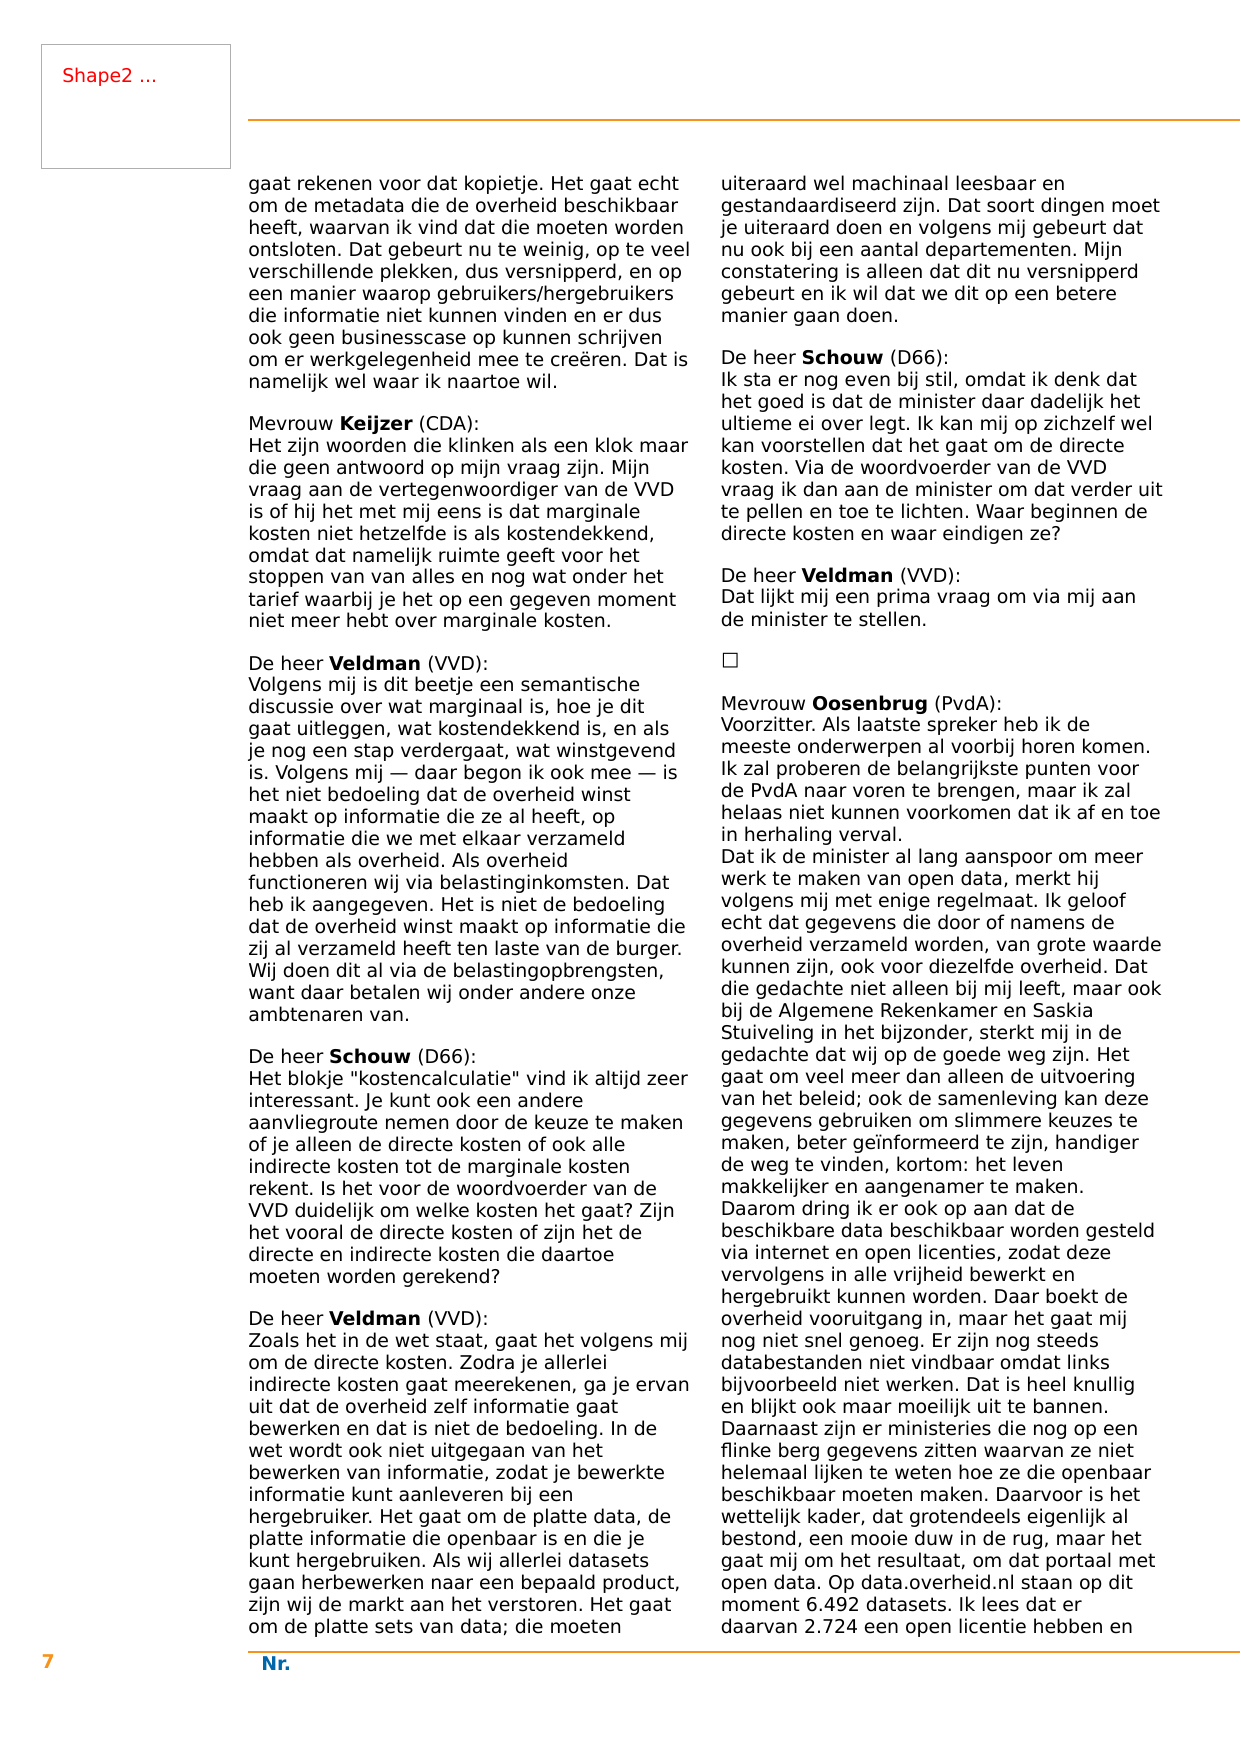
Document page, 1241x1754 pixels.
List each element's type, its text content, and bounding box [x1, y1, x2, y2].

text De heer Veldman (VVD): [248, 652, 691, 674]
text Het zijn woorden die klinken als een klok maar die geen antwoord op mijn vraag zijn. Mijn vraag aan de vertegenwoordiger van de VVD is of hij het met mij eens is dat marginale kosten niet hetzelfde is als kostendekkend, omdat dat namelijk ruimte geeft voor het stoppen van van alles en nog wat onder het tarief waarbij je het op een gegeven moment niet meer hebt over marginale kosten. [248, 434, 691, 632]
text ⬜ [721, 650, 1163, 672]
text Het blokje "kostencalculatie" vind ik altijd zeer interessant. Je kunt ook een andere aanvliegroute nemen door de keuze te maken of je alleen de directe kosten of ook alle indirecte kosten tot de marginale kosten rekent. Is het voor de woordvoerder van de VVD duidelijk om welke kosten het gaat? Zijn het vooral de directe kosten of zijn het de directe en indirecte kosten die daartoe moeten worden gerekend? [248, 1068, 691, 1288]
text Mevrouw Keijzer (CDA): [248, 413, 691, 434]
text Volgens mij is dit beetje een semantische discussie over wat marginaal is, hoe je dit gaat uitleggen, wat kostendekkend is, en als je nog een stap verdergaat, wat winstgevend is. Volgens mij — daar begon ik ook mee — is het niet bedoeling dat de overheid winst maakt op informatie die ze al heeft, op informatie die we met elkaar verzameld hebben als overheid. Als overheid functioneren wij via belastinginkomsten. Dat heb ik aangegeven. Het is niet de bedoeling dat de overheid winst maakt op informatie die zij al verzameld heeft ten laste van de burger. Wij doen dit al via de belastingopbrengsten, want daar betalen wij onder andere onze ambtenaren van. [248, 674, 691, 1026]
text Mevrouw Oosenbrug (PvdA): [721, 692, 1163, 714]
text Dat ik de minister al lang aanspoor om meer werk te maken van open data, merkt hij volgens mij met enige regelmaat. Ik geloof echt dat gegevens die door of namens de overheid verzameld worden, van grote waarde kunnen zijn, ook voor diezelfde overheid. Dat die gedachte niet alleen bij mij leeft, maar ook bij de Algemene Rekenkamer en Saskia Stuiveling in het bijzonder, sterkt mij in de gedachte dat wij op de goede weg zijn. Het gaat om veel meer dan alleen de uitvoering van het beleid; ook de samenleving kan deze gegevens gebruiken om slimmere keuzes te maken, beter geïnformeerd te zijn, handiger de weg te vinden, kortom: het leven makkelijker en aangenamer te maken. Daarom dring ik er ook op aan dat de beschikbare data beschikbaar worden gesteld via internet en open licenties, zodat deze vervolgens in alle vrijheid bewerkt en hergebruikt kunnen worden. Daar boekt de overheid vooruitgang in, maar het gaat mij nog niet snel genoeg. Er zijn nog steeds databestanden niet vindbaar omdat links bijvoorbeeld niet werken. Dat is heel knullig en blijkt ook maar moeilijk uit te bannen. [721, 846, 1163, 1418]
text uiteraard wel machinaal leesbaar en gestandaardiseerd zijn. Dat soort dingen moet je uiteraard doen en volgens mij gebeurt dat nu ook bij een aantal departementen. Mijn constatering is alleen dat dit nu versnipperd gebeurt en ik wil dat we dit op een betere manier gaan doen. [721, 173, 1163, 327]
text Zoals het in de wet staat, gaat het volgens mij om de directe kosten. Zodra je allerlei indirecte kosten gaat meerekenen, ga je ervan uit dat de overheid zelf informatie gaat bewerken en dat is niet de bedoeling. In de wet wordt ook niet uitgegaan van het bewerken van informatie, zodat je bewerkte informatie kunt aanleveren bij een hergebruiker. Het gaat om de platte data, de platte informatie die openbaar is en die je kunt hergebruiken. Als wij allerlei datasets gaan herbewerken naar een bepaald product, zijn wij de markt aan het verstoren. Het gaat om de platte sets van data; die moeten [248, 1330, 691, 1637]
text Dat lijkt mij een prima vraag om via mij aan de minister te stellen. [721, 586, 1163, 630]
text Ik sta er nog even bij stil, omdat ik denk dat het goed is dat de minister daar dadelijk het ultieme ei over legt. Ik kan mij op zichzelf wel kan voorstellen dat het gaat om de directe kosten. Via de woordvoerder van de VVD vraag ik dan aan de minister om dat verder uit te pellen en toe te lichten. Waar beginnen de directe kosten en waar eindigen ze? [721, 369, 1163, 544]
text De heer Veldman (VVD): [248, 1308, 691, 1330]
text De heer Schouw (D66): [248, 1046, 691, 1068]
text gaat rekenen voor dat kopietje. Het gaat echt om de metadata die de overheid beschikbaar heeft, waarvan ik vind dat die moeten worden ontsloten. Dat gebeurt nu te weinig, op te veel verschillende plekken, dus versnipperd, en op een manier waarop gebruikers/hergebruikers die informatie niet kunnen vinden en er dus ook geen businesscase op kunnen schrijven om er werkgelegenheid mee te creëren. Dat is namelijk wel waar ik naartoe wil. [248, 173, 691, 393]
text Daarnaast zijn er ministeries die nog op een flinke berg gegevens zitten waarvan ze niet helemaal lijken te weten hoe ze die openbaar beschikbaar moeten maken. Daarvoor is het wettelijk kader, dat grotendeels eigenlijk al bestond, een mooie duw in de rug, maar het gaat mij om het resultaat, om dat portaal met open data. Op data.overheid.nl staan op dit moment 6.492 datasets. Ik lees dat er daarvan 2.724 een open licentie hebben en [721, 1418, 1163, 1637]
text Voorzitter. Als laatste spreker heb ik de meeste onderwerpen al voorbij horen komen. Ik zal proberen de belangrijkste punten voor de PvdA naar voren te brengen, maar ik zal helaas niet kunnen voorkomen dat ik af en toe in herhaling verval. [721, 714, 1163, 846]
text De heer Veldman (VVD): [721, 564, 1163, 586]
text De heer Schouw (D66): [721, 347, 1163, 369]
